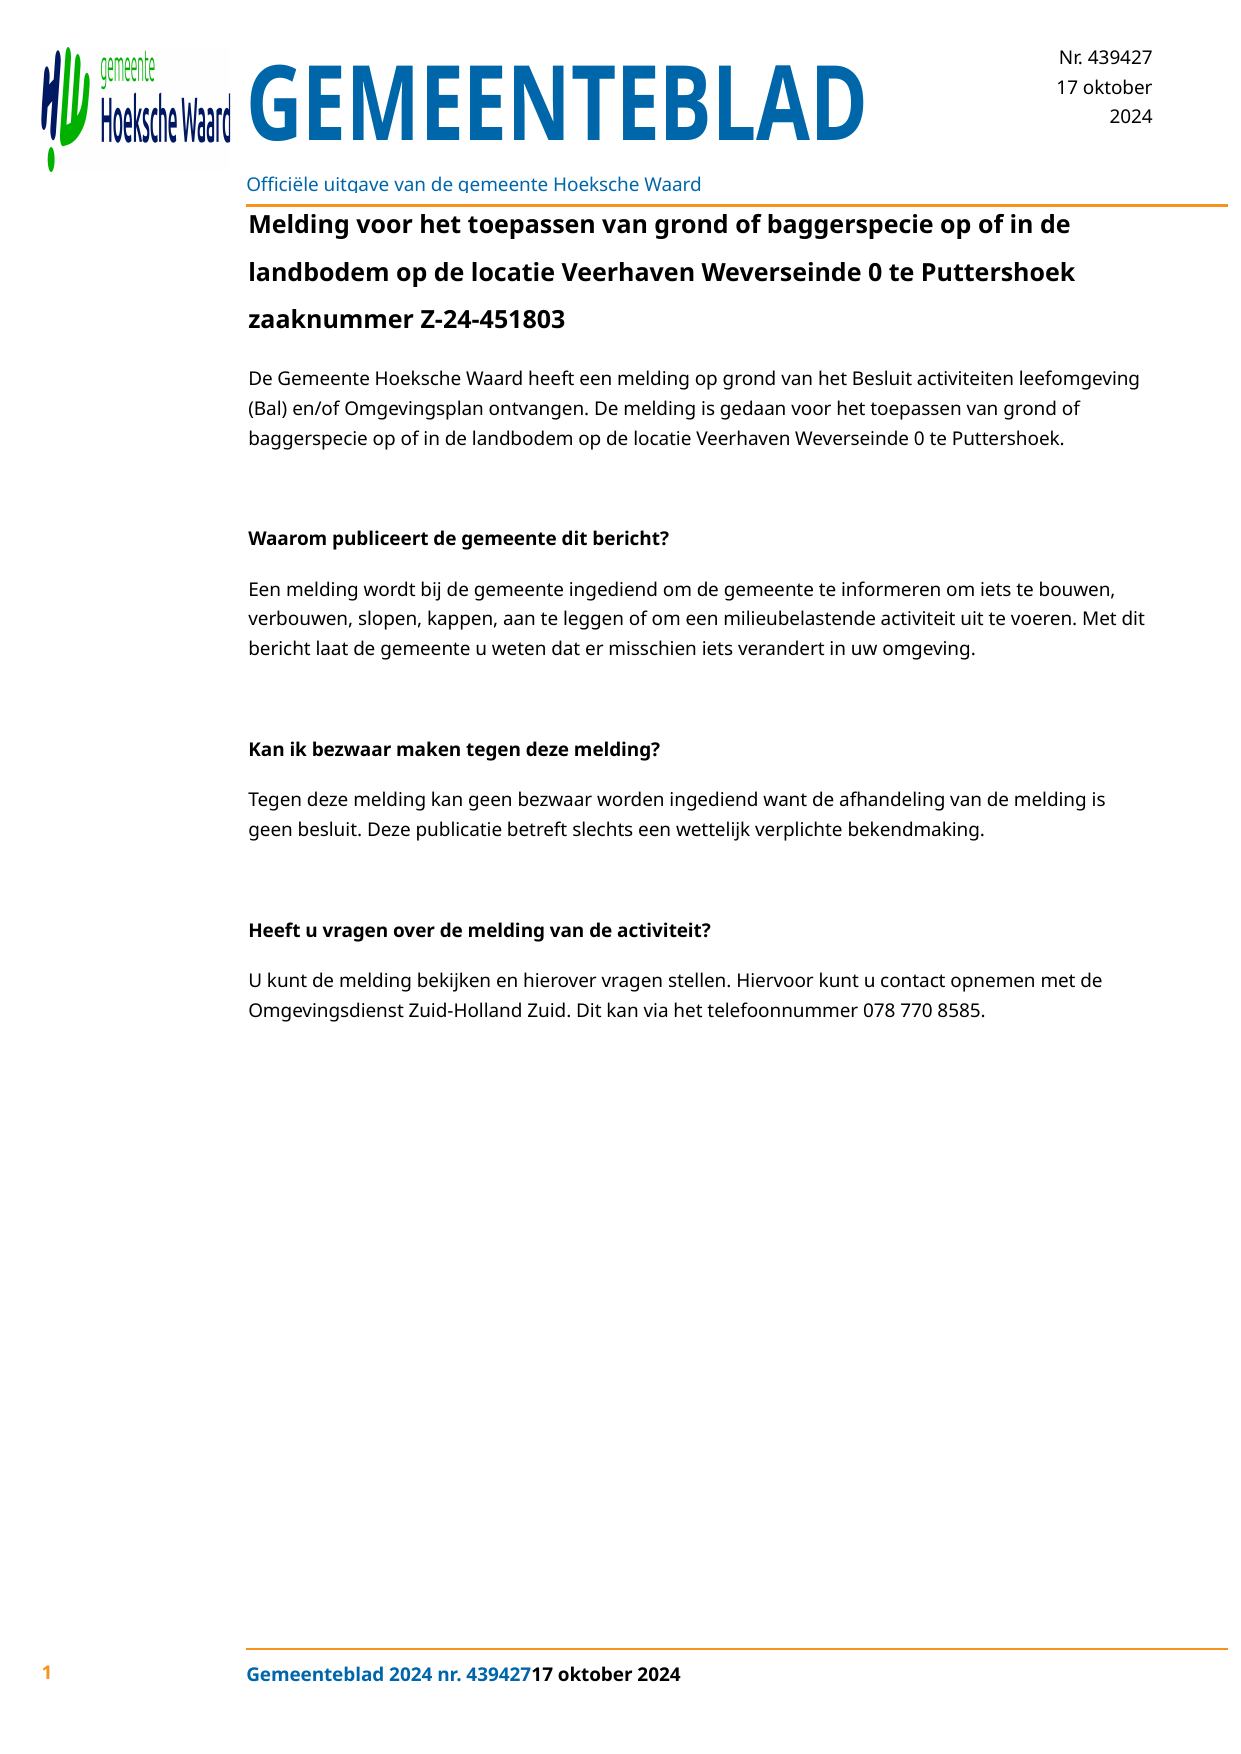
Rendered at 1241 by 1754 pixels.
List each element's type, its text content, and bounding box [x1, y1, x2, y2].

text Waarom publiceert de gemeente dit bericht? [248, 526, 1152, 551]
text Een melding wordt bij de gemeente ingediend om de gemeente te informeren om iets te bouwen, verbouwen, slopen, kappen, aan te leggen of om een milieubelastende activiteit uit te voeren. Met dit bericht laat de gemeente u weten dat er misschien iets verandert in uw omgeving. [248, 576, 1152, 661]
text Melding voor het toepassen van grond of baggerspecie op of in de landbodem op de locatie Veerhaven Weverseinde 0 te Puttershoek zaaknummer Z-24-451803 [248, 207, 1152, 336]
text Heeft u vragen over de melding van de activiteit? [248, 917, 1152, 942]
text Kan ik bezwaar maken tegen deze melding? [248, 736, 1152, 762]
text Tegen deze melding kan geen bezwaar worden ingediend want de afhandeling van de melding is geen besluit. Deze publicatie betreft slechts een wettelijk verplichte bekendmaking. [248, 786, 1152, 842]
text De Gemeente Hoeksche Waard heeft een melding op grond van het Besluit activiteiten leefomgeving (Bal) en/of Omgevingsplan ontvangen. De melding is gedaan voor het toepassen van grond of baggerspecie op of in de landbodem op de locatie Veerhaven Weverseinde 0 te Puttershoek. [248, 366, 1152, 450]
text U kunt de melding bekijken en hierover vragen stellen. Hiervoor kunt u contact opnemen met de Omgevingsdienst Zuid-Holland Zuid. Dit kan via het telefoonnummer 078 770 8585. [248, 967, 1152, 1022]
picture [41, 47, 231, 172]
